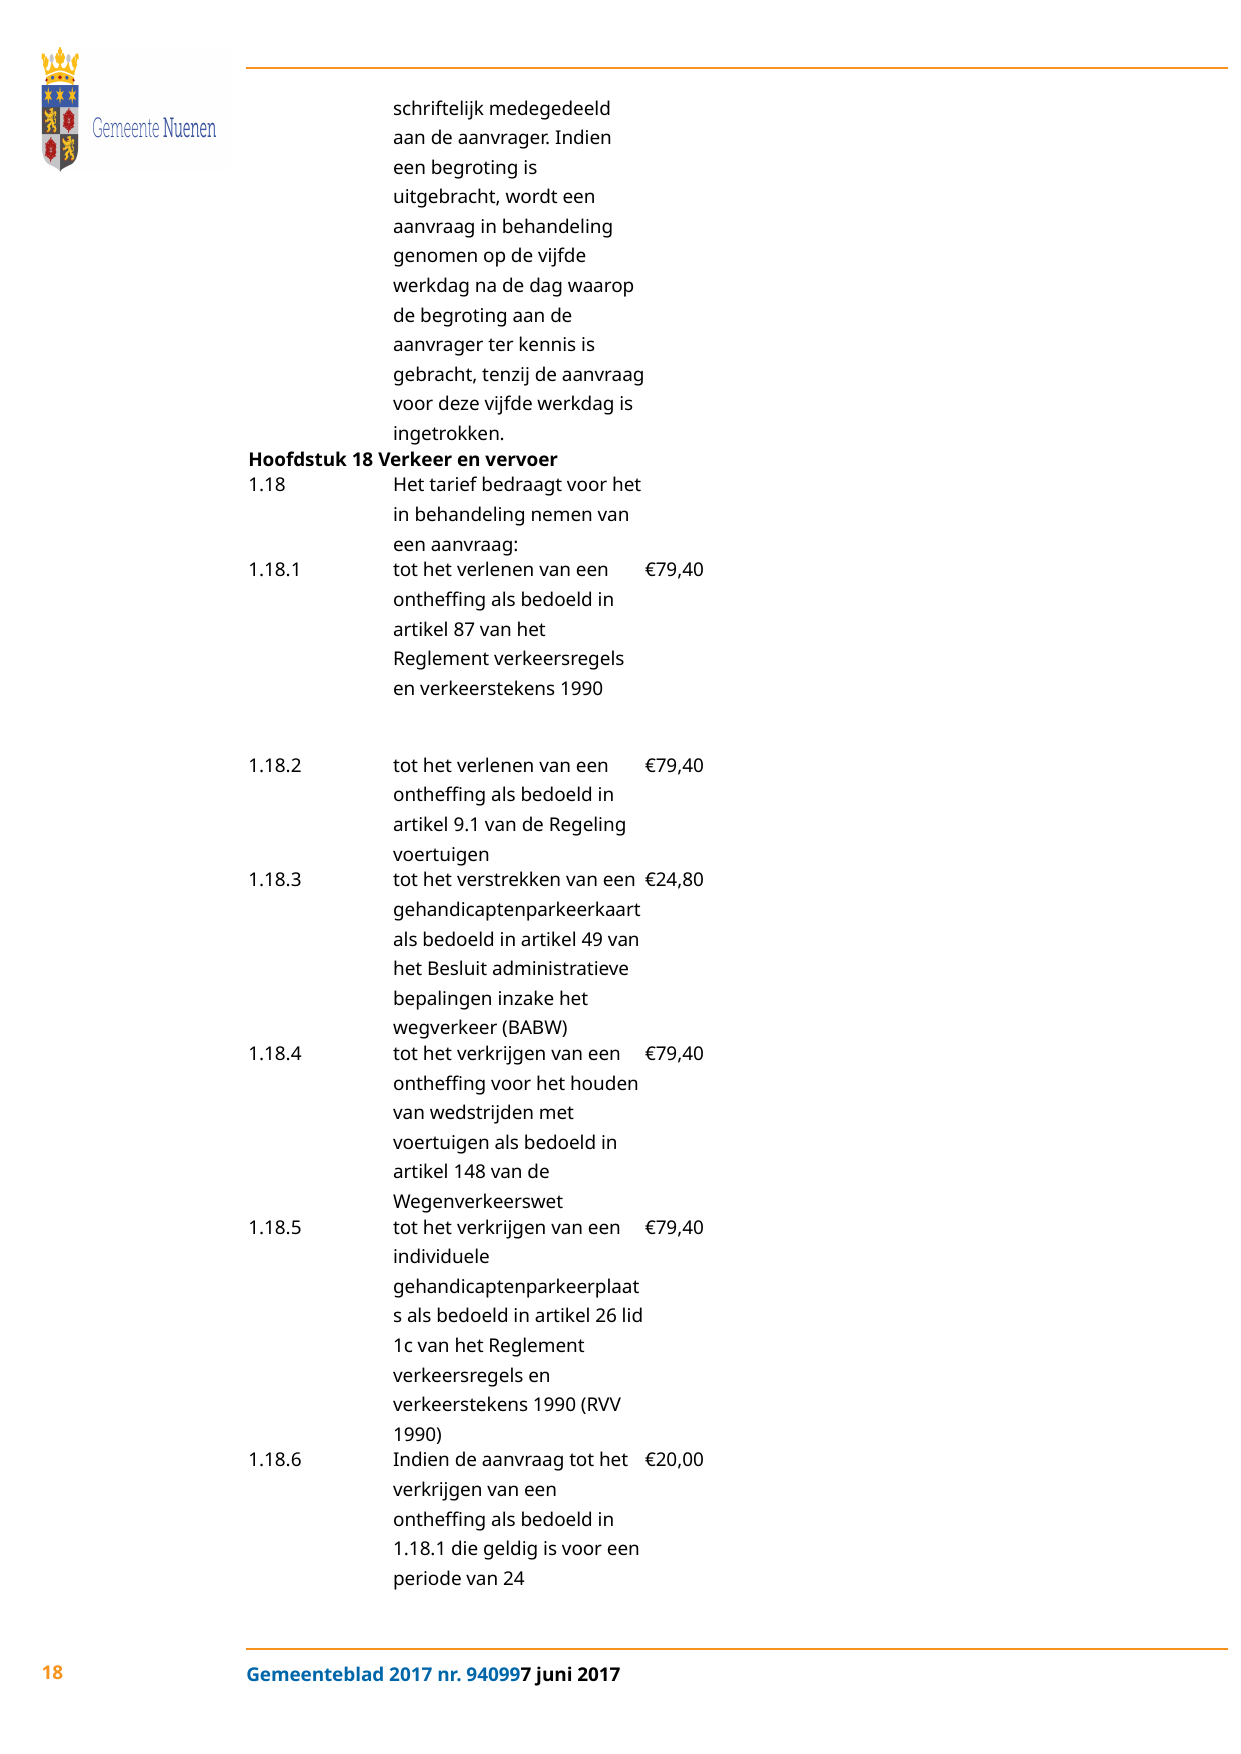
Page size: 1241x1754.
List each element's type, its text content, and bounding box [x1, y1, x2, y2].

table_cell [1007, 726, 1079, 752]
table_cell [1007, 701, 1079, 726]
table_cell €20,00 [645, 1447, 862, 1591]
table_cell [393, 726, 645, 752]
table_cell 1.18.5 [248, 1214, 393, 1447]
table_cell tot het verlenen van een ontheffing als bedoeld in artikel 87 van het Reglement verkeersregels en verkeerstekens 1990 [393, 557, 645, 701]
table_cell [1007, 95, 1079, 446]
table_cell €79,40 [645, 557, 862, 701]
table_cell [248, 95, 393, 446]
table_cell 1.18.1 [248, 557, 393, 701]
table_cell schriftelijk medegedeeld aan de aanvrager. Indien een begroting is uitgebracht, wordt een aanvraag in behandeling genomen op de vijfde werkdag na de dag waarop de begroting aan de aanvrager ter kennis is gebracht, tenzij de aanvraag voor deze vijfde werkdag is ingetrokken. [393, 95, 645, 446]
table_cell [1007, 752, 1079, 867]
table_cell [645, 701, 862, 726]
table_cell €79,40 [645, 1040, 862, 1214]
table_cell [862, 752, 1007, 867]
table_cell [1007, 557, 1079, 701]
table_cell tot het verstrekken van een gehandicaptenparkeerkaart als bedoeld in artikel 49 van het Besluit administratieve bepalingen inzake het wegverkeer (BABW) [393, 867, 645, 1040]
picture [41, 47, 231, 172]
table_cell 1.18.2 [248, 752, 393, 867]
table_cell [862, 95, 1007, 446]
table_cell [1007, 472, 1079, 557]
table_cell tot het verkrijgen van een individuele gehandicaptenparkeerplaats als bedoeld in artikel 26 lid 1c van het Reglement verkeersregels en verkeerstekens 1990 (RVV 1990) [393, 1214, 645, 1447]
table_cell tot het verlenen van een ontheffing als bedoeld in artikel 9.1 van de Regeling voertuigen [393, 752, 645, 867]
table_cell [862, 557, 1007, 701]
table_cell [248, 701, 393, 726]
table_cell tot het verkrijgen van een ontheffing voor het houden van wedstrijden met voertuigen als bedoeld in artikel 148 van de Wegenverkeerswet [393, 1040, 645, 1214]
table_cell Het tarief bedraagt voor het in behandeling nemen van een aanvraag: [393, 472, 645, 557]
table_cell €79,40 [645, 752, 862, 867]
table_cell [1007, 1447, 1079, 1591]
table_cell 1.18.6 [248, 1447, 393, 1591]
table_cell [862, 1214, 1007, 1447]
table_cell [393, 701, 645, 726]
table_cell 1.18.4 [248, 1040, 393, 1214]
table_cell 1.18 [248, 472, 393, 557]
table_cell €24,80 [645, 867, 862, 1040]
table_cell Indien de aanvraag tot het verkrijgen van een ontheffing als bedoeld in 1.18.1 die geldig is voor een periode van 24 [393, 1447, 645, 1591]
table_cell [862, 1040, 1007, 1214]
table_cell [1007, 446, 1079, 472]
table_cell [645, 726, 862, 752]
table_cell [645, 446, 862, 472]
table_cell [1007, 1214, 1079, 1447]
table_cell [862, 726, 1007, 752]
table_cell €79,40 [645, 1214, 862, 1447]
table_cell [1007, 1040, 1079, 1214]
table_cell Hoofdstuk 18 Verkeer en vervoer [248, 446, 645, 472]
table_cell 1.18.3 [248, 867, 393, 1040]
table_cell [862, 446, 1007, 472]
table_cell [645, 95, 862, 446]
table_cell [645, 472, 862, 557]
table_cell [862, 1447, 1007, 1591]
table_cell [862, 867, 1007, 1040]
table_cell [248, 726, 393, 752]
table_cell [862, 701, 1007, 726]
table_cell [862, 472, 1007, 557]
table_cell [1007, 867, 1079, 1040]
